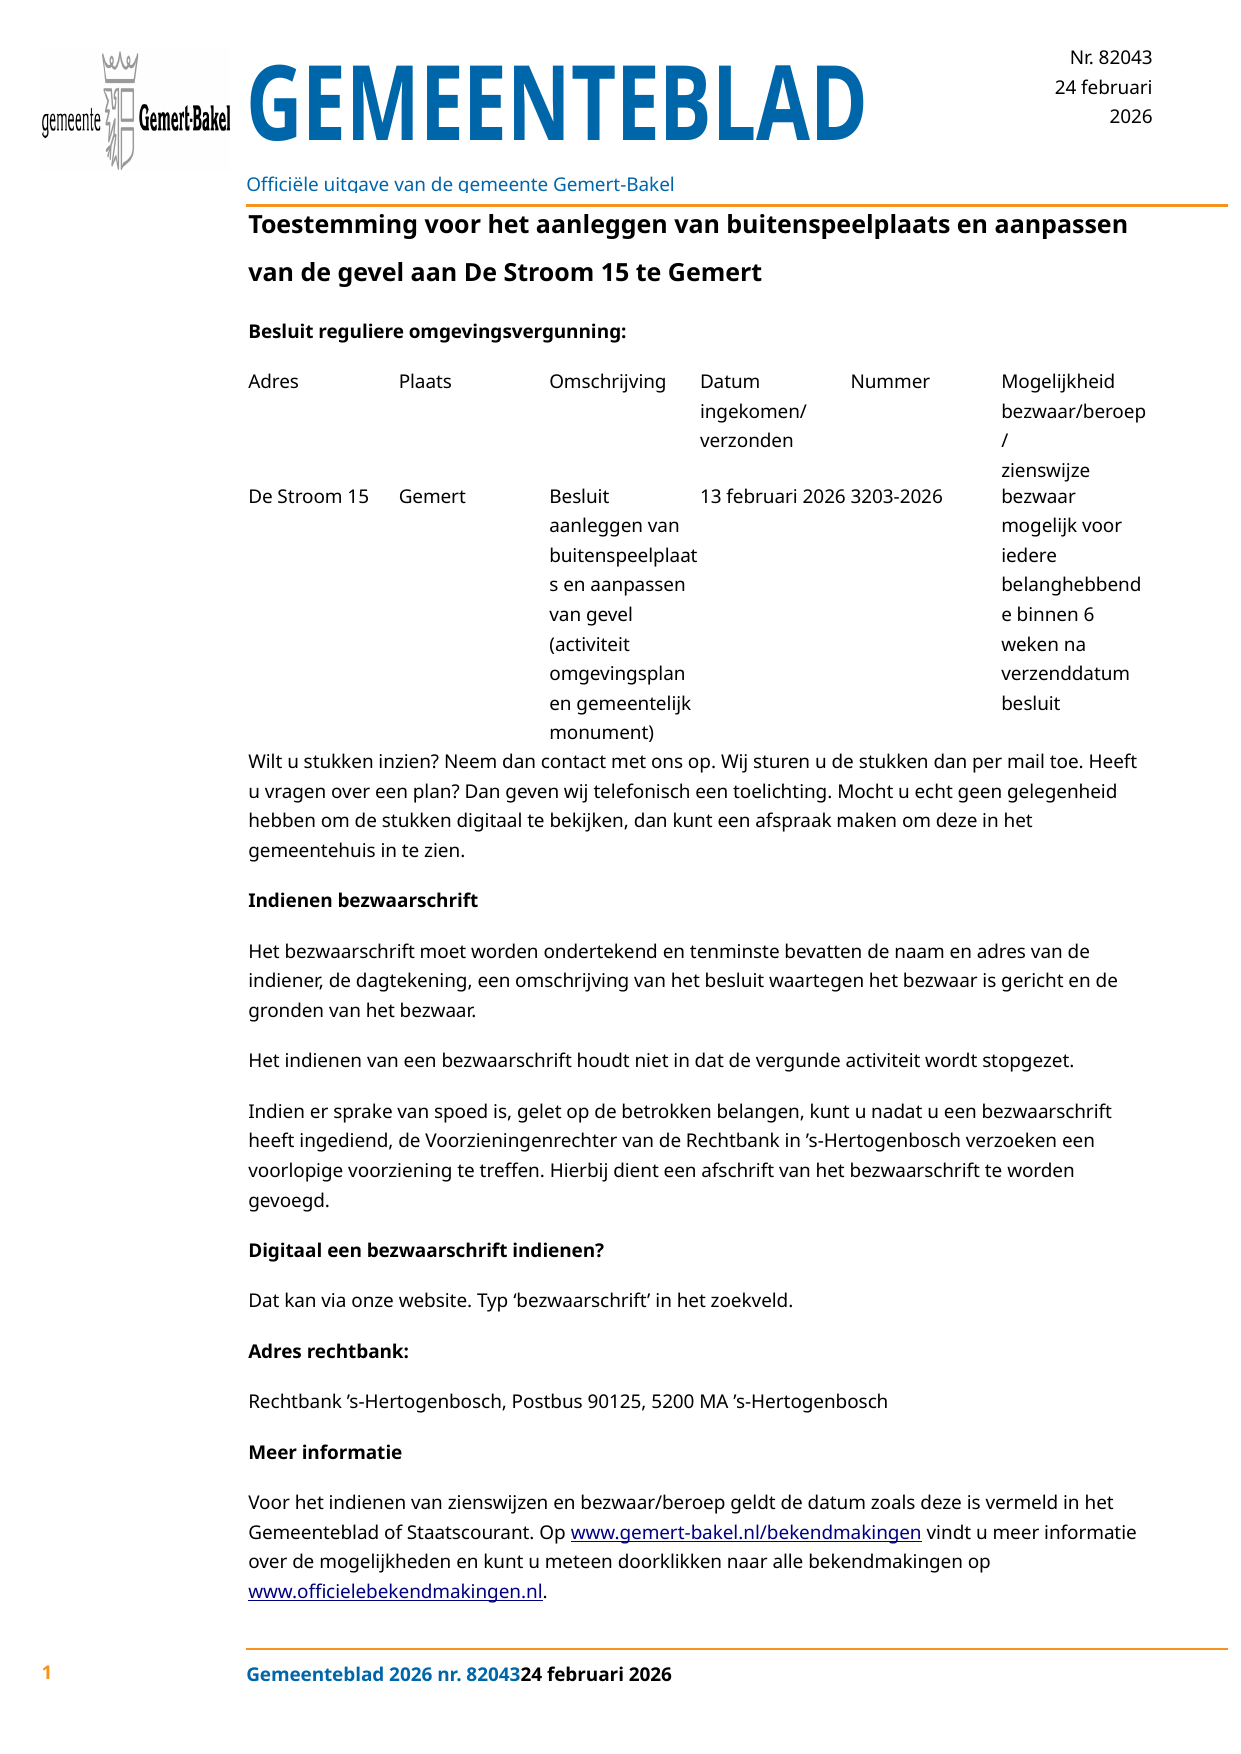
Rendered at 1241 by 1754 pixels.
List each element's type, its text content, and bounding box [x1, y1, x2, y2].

table_cell 3203-2026 [850, 483, 1001, 745]
table_header Mogelijkheid bezwaar/beroep/ zienswijze [1001, 369, 1152, 483]
table_header Nummer [850, 369, 1001, 483]
text Rechtbank ’s-Hertogenbosch, Postbus 90125, 5200 MA ’s-Hertogenbosch [248, 1388, 1152, 1414]
table_cell Gemert [399, 483, 549, 745]
text Dat kan via onze website. Typ ‘bezwaarschrift’ in het zoekveld. [248, 1288, 1152, 1313]
table_header Adres [248, 369, 398, 483]
text Indienen bezwaarschrift [248, 888, 1152, 913]
text Adres rechtbank: [248, 1338, 1152, 1364]
table_cell bezwaar mogelijk voor iedere belanghebbende binnen 6 weken na verzenddatum besluit [1001, 483, 1152, 745]
text Meer informatie [248, 1439, 1152, 1465]
text Indien er sprake van spoed is, gelet op de betrokken belangen, kunt u nadat u een bezwaarschrift heeft ingediend, de Voorzieningenrechter van de Rechtbank in ’s-Hertogenbosch verzoeken een voorlopige voorziening te treffen. Hierbij dient een afschrift van het bezwaarschrift te worden gevoegd. [248, 1098, 1152, 1213]
text Het bezwaarschrift moet worden ondertekend en tenminste bevatten de naam en adres van de indiener, de dagtekening, een omschrijving van het besluit waartegen het bezwaar is gericht en de gronden van het bezwaar. [248, 938, 1152, 1023]
text Wilt u stukken inzien? Neem dan contact met ons op. Wij sturen u de stukken dan per mail toe. Heeft u vragen over een plan? Dan geven wij telefonisch een toelichting. Mocht u echt geen gelegenheid hebben om de stukken digitaal te bekijken, dan kunt een afspraak maken om deze in het gemeentehuis in te zien. [248, 748, 1152, 863]
picture [41, 47, 231, 172]
text Het indienen van een bezwaarschrift houdt niet in dat de vergunde activiteit wordt stopgezet. [248, 1048, 1152, 1073]
table_cell De Stroom 15 [248, 483, 398, 745]
table_cell Besluit aanleggen van buitenspeelplaats en aanpassen van gevel (activiteit omgevingsplan en gemeentelijk monument) [549, 483, 700, 745]
table_cell 13 februari 2026 [700, 483, 850, 745]
text Digitaal een bezwaarschrift indienen? [248, 1237, 1152, 1263]
text Besluit reguliere omgevingsvergunning: [248, 318, 1152, 344]
table_header Datum ingekomen/ verzonden [700, 369, 850, 483]
text Toestemming voor het aanleggen van buitenspeelplaats en aanpassen van de gevel aan De Stroom 15 te Gemert [248, 207, 1152, 288]
table_header Omschrijving [549, 369, 700, 483]
table_header Plaats [399, 369, 549, 483]
text Voor het indienen van zienswijzen en bezwaar/beroep geldt de datum zoals deze is vermeld in het Gemeenteblad of Staatscourant. Op www.gemert-bakel.nl/bekendmakingen vindt u meer informatie over de mogelijkheden en kunt u meteen doorklikken naar alle bekendmakingen op www.officielebekendmakingen.nl. [248, 1489, 1152, 1604]
